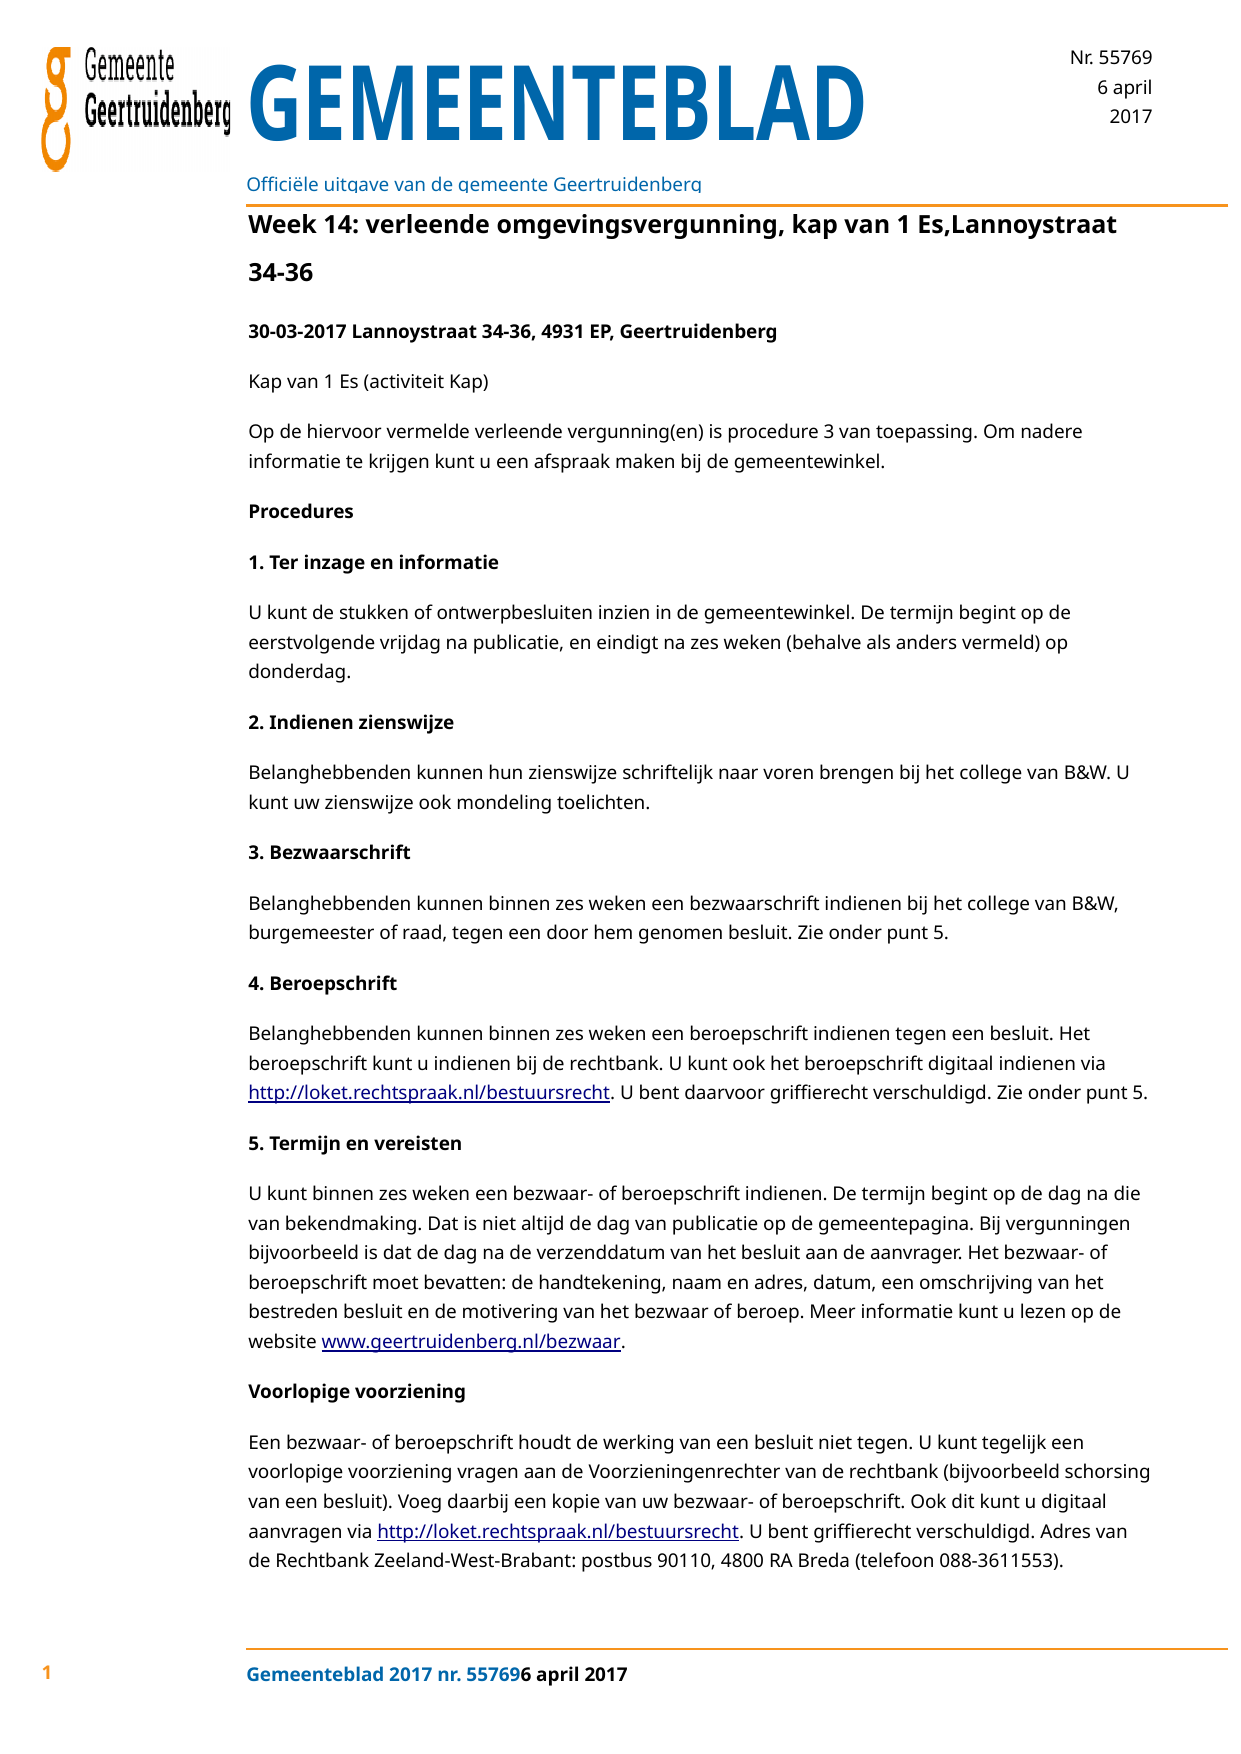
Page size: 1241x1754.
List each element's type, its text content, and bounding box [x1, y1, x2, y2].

text 30-03-2017 Lannoystraat 34-36, 4931 EP, Geertruidenberg [248, 318, 1152, 344]
text Belanghebbenden kunnen binnen zes weken een bezwaarschrift indienen bij het college van B&W, burgemeester of raad, tegen een door hem genomen besluit. Zie onder punt 5. [248, 890, 1152, 945]
text Belanghebbenden kunnen binnen zes weken een beroepschrift indienen tegen een besluit. Het beroepschrift kunt u indienen bij de rechtbank. U kunt ook het beroepschrift digitaal indienen via http://loket.rechtspraak.nl/bestuursrecht. U bent daarvoor griffierecht verschuldigd. Zie onder punt 5. [248, 1020, 1152, 1105]
text Procedures [248, 499, 1152, 524]
text Week 14: verleende omgevingsvergunning, kap van 1 Es,Lannoystraat 34-36 [248, 207, 1152, 288]
picture [41, 47, 231, 172]
text Een bezwaar- of beroepschrift houdt de werking van een besluit niet tegen. U kunt tegelijk een voorlopige voorziening vragen aan de Voorzieningenrechter van de rechtbank (bijvoorbeeld schorsing van een besluit). Voeg daarbij een kopie van uw bezwaar- of beroepschrift. Ook dit kunt u digitaal aanvragen via http://loket.rechtspraak.nl/bestuursrecht. U bent griffierecht verschuldigd. Adres van de Rechtbank Zeeland-West-Brabant: postbus 90110, 4800 RA Breda (telefoon 088-3611553). [248, 1429, 1152, 1573]
text Kap van 1 Es (activiteit Kap) [248, 368, 1152, 394]
text U kunt binnen zes weken een bezwaar- of beroepschrift indienen. De termijn begint op de dag na die van bekendmaking. Dat is niet altijd de dag van publicatie op de gemeentepagina. Bij vergunningen bijvoorbeeld is dat de dag na de verzenddatum van het besluit aan de aanvrager. Het bezwaar- of beroepschrift moet bevatten: de handtekening, naam en adres, datum, een omschrijving van het bestreden besluit en de motivering van het bezwaar of beroep. Meer informatie kunt u lezen op de website www.geertruidenberg.nl/bezwaar. [248, 1180, 1152, 1354]
text 5. Termijn en vereisten [248, 1130, 1152, 1156]
text 4. Beroepschrift [248, 970, 1152, 996]
text U kunt de stukken of ontwerpbesluiten inzien in de gemeentewinkel. De termijn begint op de eerstvolgende vrijdag na publicatie, en eindigt na zes weken (behalve als anders vermeld) op donderdag. [248, 599, 1152, 684]
text 3. Bezwaarschrift [248, 839, 1152, 865]
text Belanghebbenden kunnen hun zienswijze schriftelijk naar voren brengen bij het college van B&W. U kunt uw zienswijze ook mondeling toelichten. [248, 759, 1152, 815]
text Op de hiervoor vermelde verleende vergunning(en) is procedure 3 van toepassing. Om nadere informatie te krijgen kunt u een afspraak maken bij de gemeentewinkel. [248, 419, 1152, 474]
text 2. Indienen zienswijze [248, 709, 1152, 735]
text 1. Ter inzage en informatie [248, 549, 1152, 575]
text Voorlopige voorziening [248, 1379, 1152, 1404]
